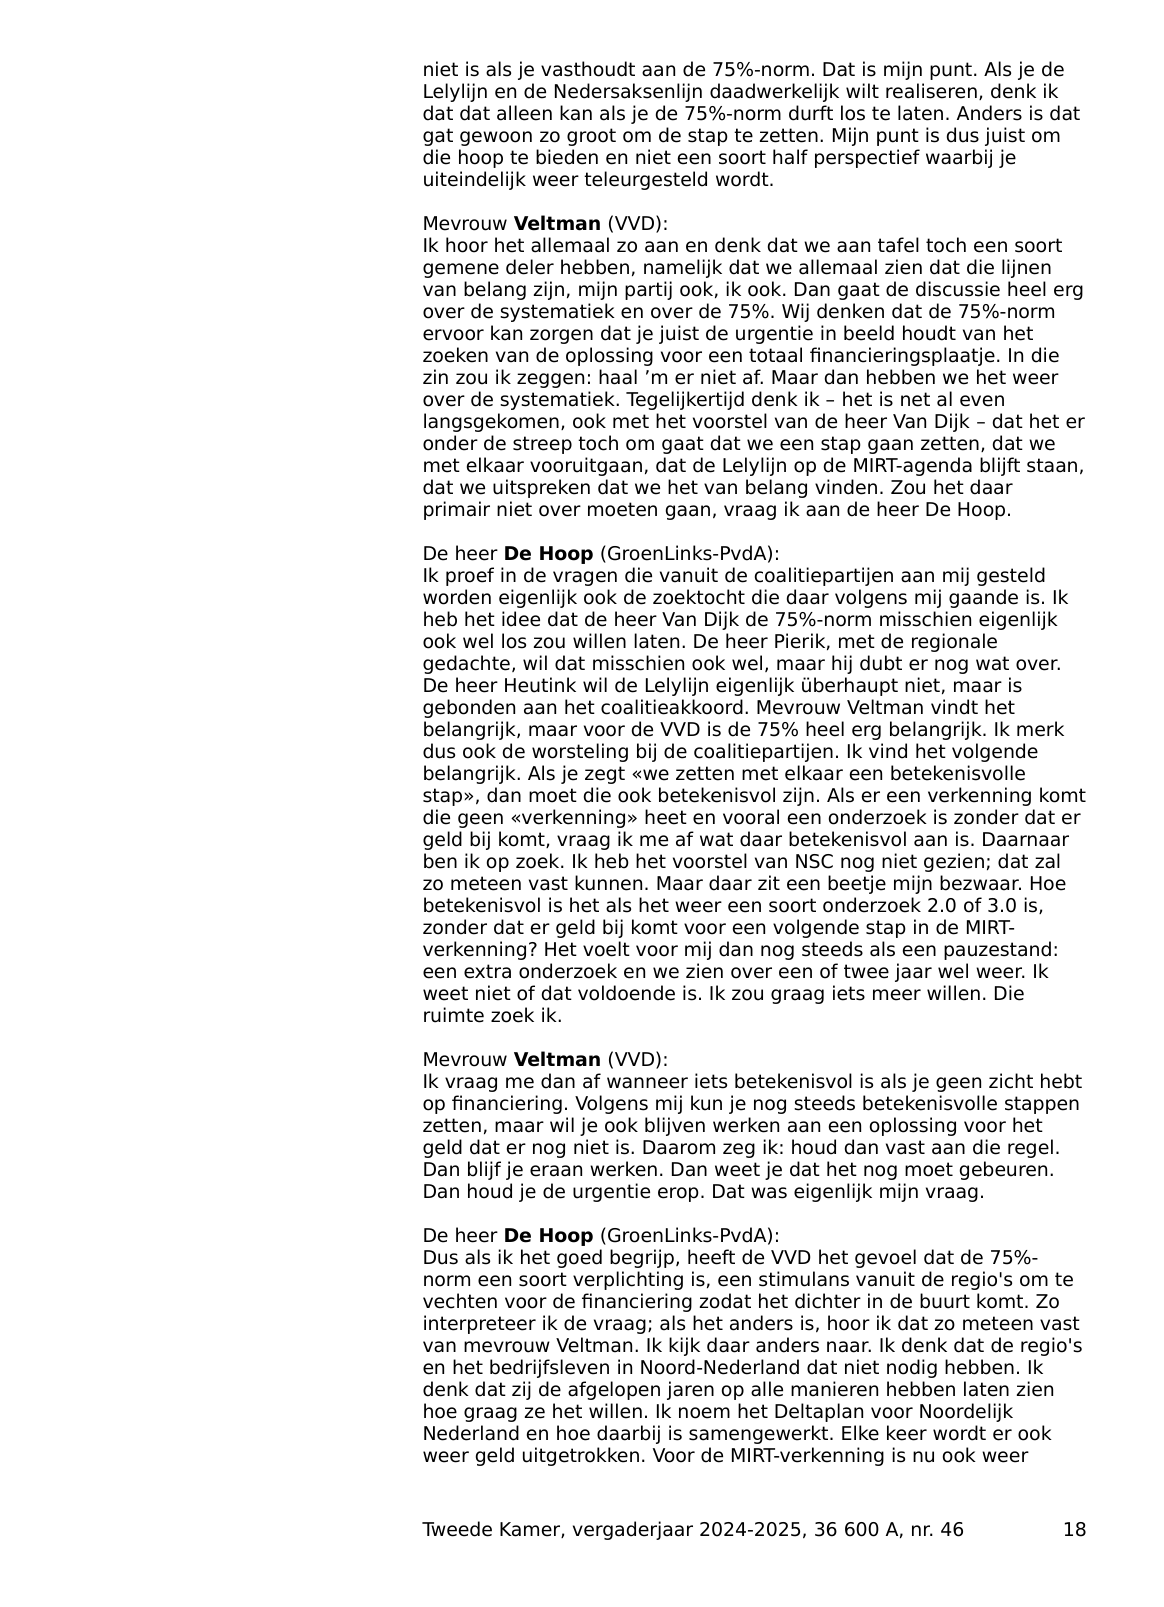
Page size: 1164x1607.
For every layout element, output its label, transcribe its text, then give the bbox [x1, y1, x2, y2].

text De heer De Hoop (GroenLinks-PvdA): [422, 543, 1087, 565]
text niet is als je vasthoudt aan de 75%-norm. Dat is mijn punt. Als je de Lelylijn en de Nedersaksenlijn daadwerkelijk wilt realiseren, denk ik dat dat alleen kan als je de 75%-norm durft los te laten. Anders is dat gat gewoon zo groot om de stap te zetten. Mijn punt is dus juist om die hoop te bieden en niet een soort half perspectief waarbij je uiteindelijk weer teleurgesteld wordt. [422, 59, 1087, 191]
text Mevrouw Veltman (VVD): [422, 213, 1087, 235]
text De heer De Hoop (GroenLinks-PvdA): [422, 1225, 1087, 1247]
text Dus als ik het goed begrijp, heeft de VVD het gevoel dat de 75%-norm een soort verplichting is, een stimulans vanuit de regio's om te vechten voor de financiering zodat het dichter in de buurt komt. Zo interpreteer ik de vraag; als het anders is, hoor ik dat zo meteen vast van mevrouw Veltman. Ik kijk daar anders naar. Ik denk dat de regio's en het bedrijfsleven in Noord-Nederland dat niet nodig hebben. Ik denk dat zij de afgelopen jaren op alle manieren hebben laten zien hoe graag ze het willen. Ik noem het Deltaplan voor Noordelijk Nederland en hoe daarbij is samengewerkt. Elke keer wordt er ook weer geld uitgetrokken. Voor de MIRT-verkenning is nu ook weer [422, 1247, 1087, 1467]
text Ik vraag me dan af wanneer iets betekenisvol is als je geen zicht hebt op financiering. Volgens mij kun je nog steeds betekenisvolle stappen zetten, maar wil je ook blijven werken aan een oplossing voor het geld dat er nog niet is. Daarom zeg ik: houd dan vast aan die regel. Dan blijf je eraan werken. Dan weet je dat het nog moet gebeuren. Dan houd je de urgentie erop. Dat was eigenlijk mijn vraag. [422, 1071, 1087, 1203]
text Ik hoor het allemaal zo aan en denk dat we aan tafel toch een soort gemene deler hebben, namelijk dat we allemaal zien dat die lijnen van belang zijn, mijn partij ook, ik ook. Dan gaat de discussie heel erg over de systematiek en over de 75%. Wij denken dat de 75%-norm ervoor kan zorgen dat je juist de urgentie in beeld houdt van het zoeken van de oplossing voor een totaal financieringsplaatje. In die zin zou ik zeggen: haal ’m er niet af. Maar dan hebben we het weer over de systematiek. Tegelijkertijd denk ik – het is net al even langsgekomen, ook met het voorstel van de heer Van Dijk – dat het er onder de streep toch om gaat dat we een stap gaan zetten, dat we met elkaar vooruitgaan, dat de Lelylijn op de MIRT-agenda blijft staan, dat we uitspreken dat we het van belang vinden. Zou het daar primair niet over moeten gaan, vraag ik aan de heer De Hoop. [422, 235, 1087, 521]
text Ik proef in de vragen die vanuit de coalitiepartijen aan mij gesteld worden eigenlijk ook de zoektocht die daar volgens mij gaande is. Ik heb het idee dat de heer Van Dijk de 75%-norm misschien eigenlijk ook wel los zou willen laten. De heer Pierik, met de regionale gedachte, wil dat misschien ook wel, maar hij dubt er nog wat over. De heer Heutink wil de Lelylijn eigenlijk überhaupt niet, maar is gebonden aan het coalitieakkoord. Mevrouw Veltman vindt het belangrijk, maar voor de VVD is de 75% heel erg belangrijk. Ik merk dus ook de worsteling bij de coalitiepartijen. Ik vind het volgende belangrijk. Als je zegt «we zetten met elkaar een betekenisvolle stap», dan moet die ook betekenisvol zijn. Als er een verkenning komt die geen «verkenning» heet en vooral een onderzoek is zonder dat er geld bij komt, vraag ik me af wat daar betekenisvol aan is. Daarnaar ben ik op zoek. Ik heb het voorstel van NSC nog niet gezien; dat zal zo meteen vast kunnen. Maar daar zit een beetje mijn bezwaar. Hoe betekenisvol is het als het weer een soort onderzoek 2.0 of 3.0 is, zonder dat er geld bij komt voor een volgende stap in de MIRT-verkenning? Het voelt voor mij dan nog steeds als een pauzestand: een extra onderzoek en we zien over een of twee jaar wel weer. Ik weet niet of dat voldoende is. Ik zou graag iets meer willen. Die ruimte zoek ik. [422, 565, 1087, 1027]
text Mevrouw Veltman (VVD): [422, 1049, 1087, 1071]
